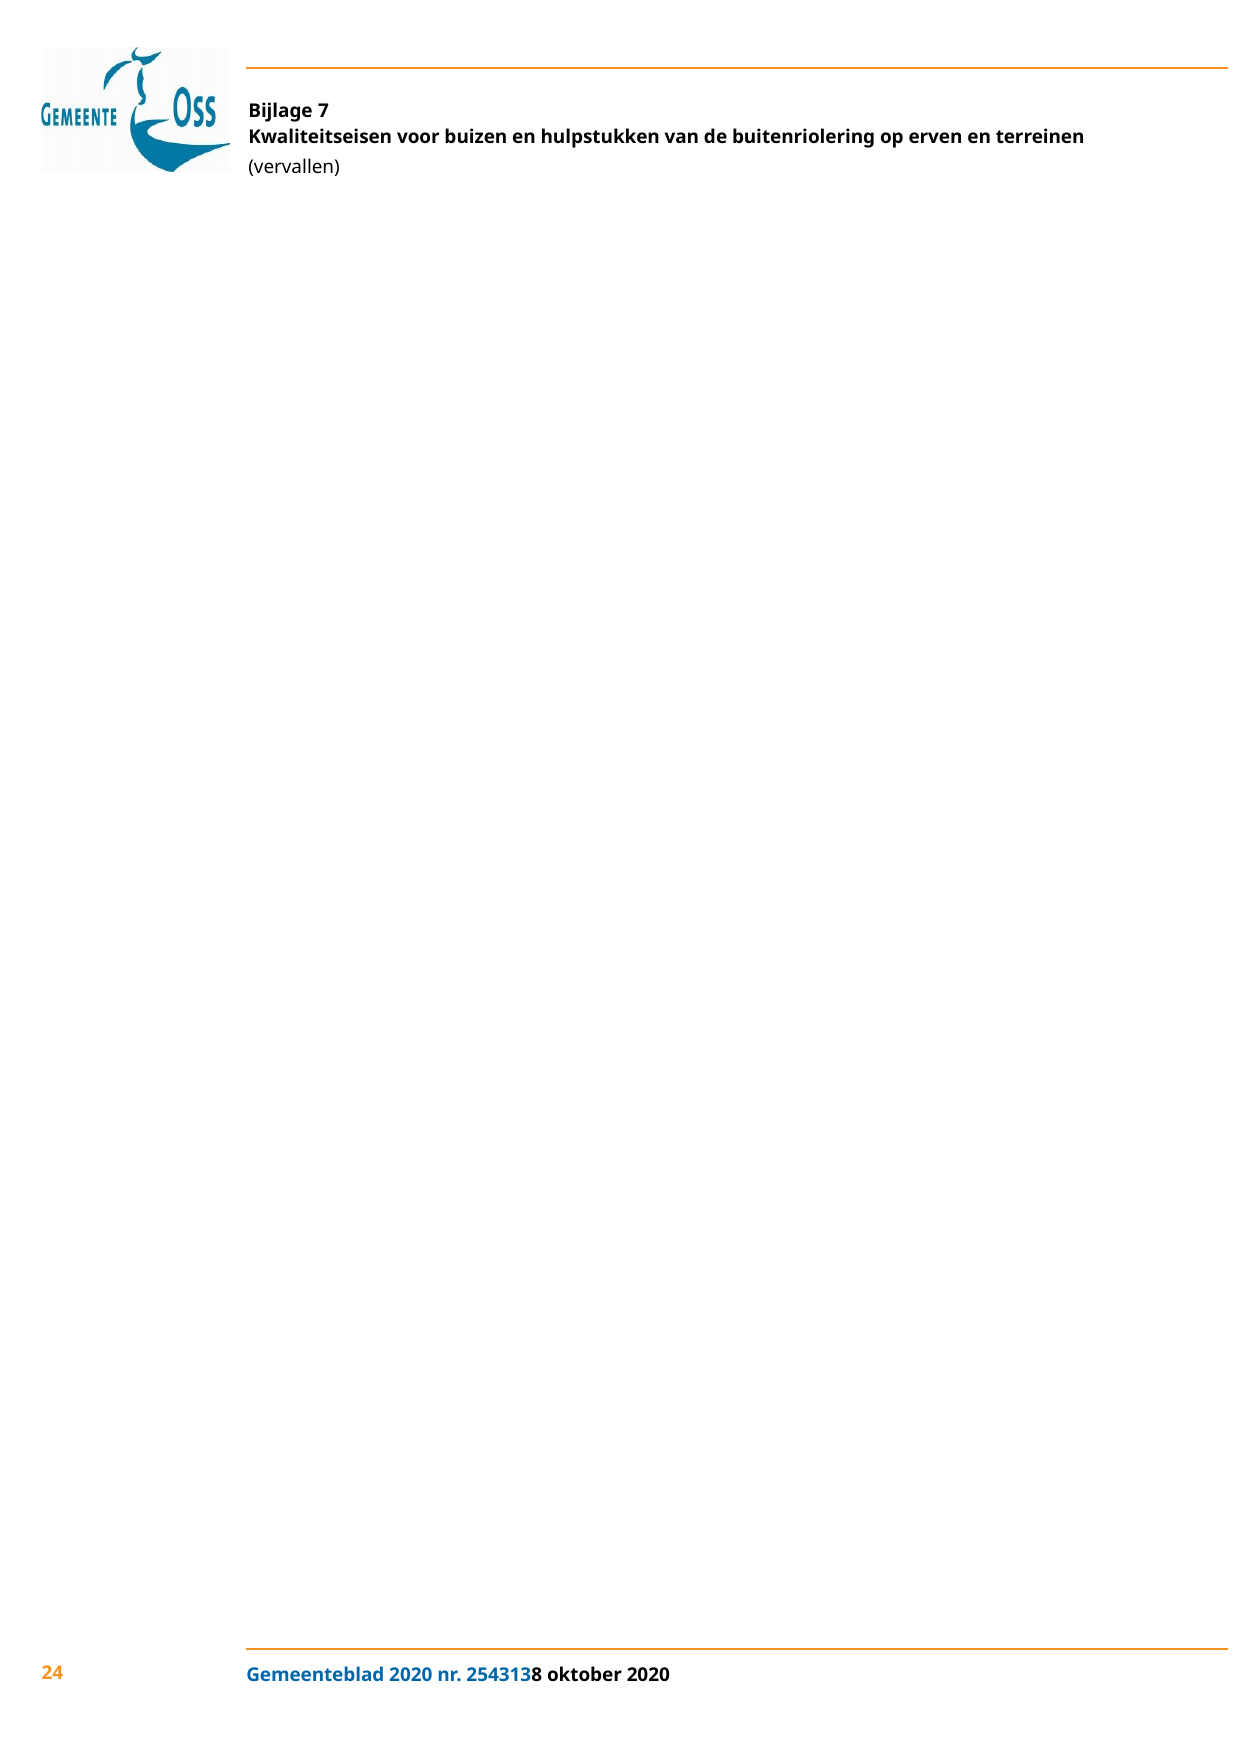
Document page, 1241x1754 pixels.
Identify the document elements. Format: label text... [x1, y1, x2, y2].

text (vervallen) [248, 153, 1152, 179]
picture [41, 47, 231, 172]
text Bijlage 7 [248, 95, 1152, 123]
text Kwaliteitseisen voor buizen en hulpstukken van de buitenriolering op erven en terreinen [248, 123, 1152, 149]
